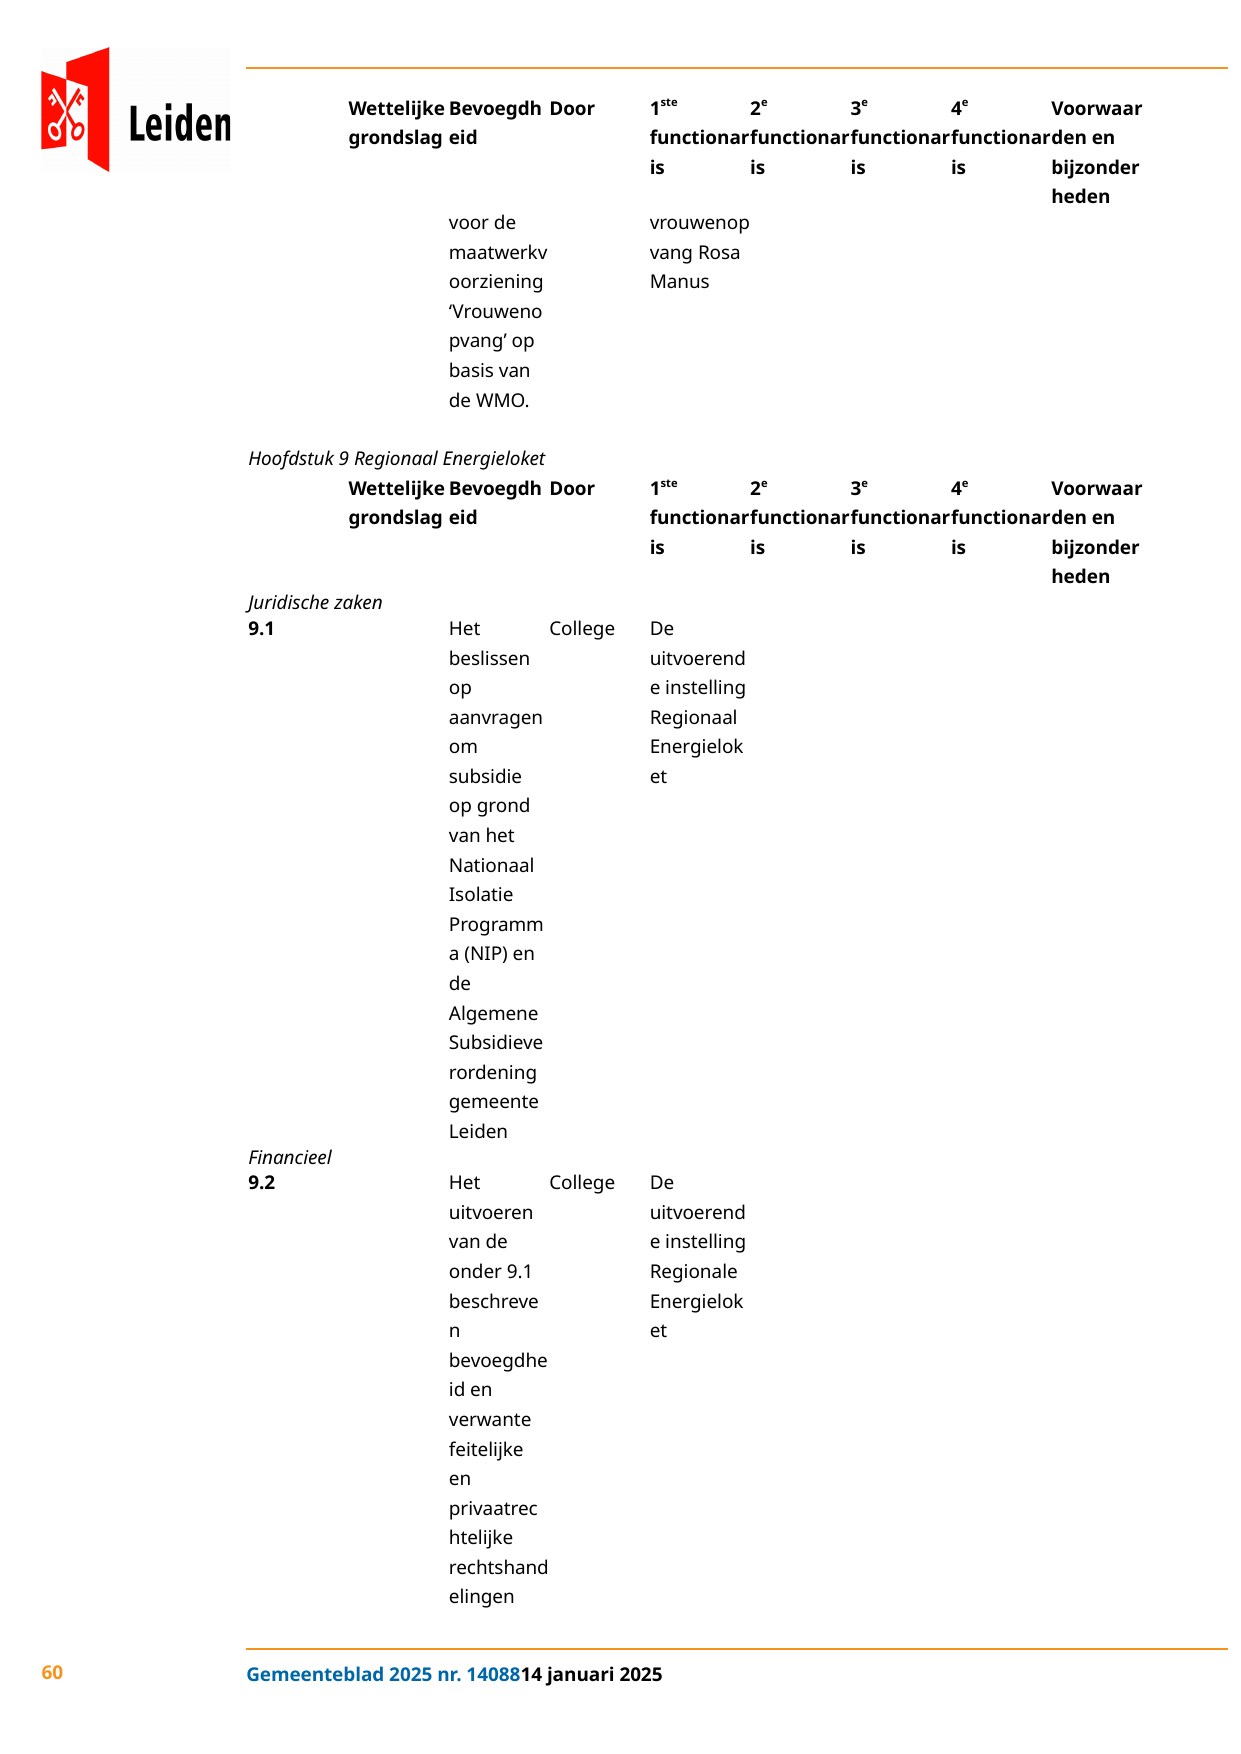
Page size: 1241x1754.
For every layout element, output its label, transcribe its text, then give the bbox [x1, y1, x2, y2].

table_cell Financieel [248, 1144, 1152, 1169]
table_cell Het beslissen op aanvragen om subsidie op grond van het Nationaal Isolatie Programma (NIP) en de Algemene Subsidieverordening gemeente Leiden [449, 615, 549, 1144]
table_header Voorwaarden en bijzonderheden [1051, 475, 1152, 589]
table_cell [951, 615, 1051, 1144]
table_cell [750, 1170, 850, 1609]
table_cell [348, 209, 449, 412]
table_cell [951, 209, 1051, 412]
table_header Wettelijke grondslag [348, 475, 449, 589]
picture [41, 47, 231, 172]
table_cell [850, 209, 951, 412]
table_header Wettelijke grondslag [348, 95, 449, 209]
table_cell [549, 209, 649, 412]
table_cell voor de maatwerkvoorziening ‘Vrouwenopvang’ op basis van de WMO. [449, 209, 549, 412]
table_cell [750, 209, 850, 412]
table_header 2e functionaris [750, 475, 850, 589]
table_cell [850, 615, 951, 1144]
table_cell [1051, 615, 1152, 1144]
table_header 4e functionaris [951, 95, 1051, 209]
table_header Bevoegdheid [449, 475, 549, 589]
table_cell College [549, 1170, 649, 1609]
table_cell 9.2 [248, 1170, 348, 1609]
table_header 1ste functionaris [650, 475, 750, 589]
table_cell [750, 615, 850, 1144]
table_cell [951, 1170, 1051, 1609]
table_header Voorwaarden en bijzonderheden [1051, 95, 1152, 209]
table_cell [348, 615, 449, 1144]
table_header 3e functionaris [850, 95, 951, 209]
table_cell [348, 1170, 449, 1609]
table_header Door [549, 95, 649, 209]
table_header Door [549, 475, 649, 589]
table_cell [850, 1170, 951, 1609]
table_cell [1051, 209, 1152, 412]
table_header [248, 95, 348, 209]
table_cell [1051, 1170, 1152, 1609]
table_cell vrouwenopvang Rosa Manus [650, 209, 750, 412]
table_cell Het uitvoeren van de onder 9.1 beschreven bevoegdheid en verwante feitelijke en privaatrechtelijke rechtshandelingen [449, 1170, 549, 1609]
table_cell De uitvoerende instelling Regionale Energieloket [650, 1170, 750, 1609]
table_cell [248, 209, 348, 412]
table_header 1ste functionaris [650, 95, 750, 209]
table_header 4e functionaris [951, 475, 1051, 589]
table_header 2e functionaris [750, 95, 850, 209]
table_header Bevoegdheid [449, 95, 549, 209]
table_cell De uitvoerende instelling Regionaal Energieloket [650, 615, 750, 1144]
table_cell Juridische zaken [248, 590, 1152, 615]
table_header 3e functionaris [850, 475, 951, 589]
table_cell College [549, 615, 649, 1144]
table_cell 9.1 [248, 615, 348, 1144]
text Hoofdstuk 9 Regionaal Energieloket [248, 445, 1152, 471]
table_header [248, 475, 348, 589]
